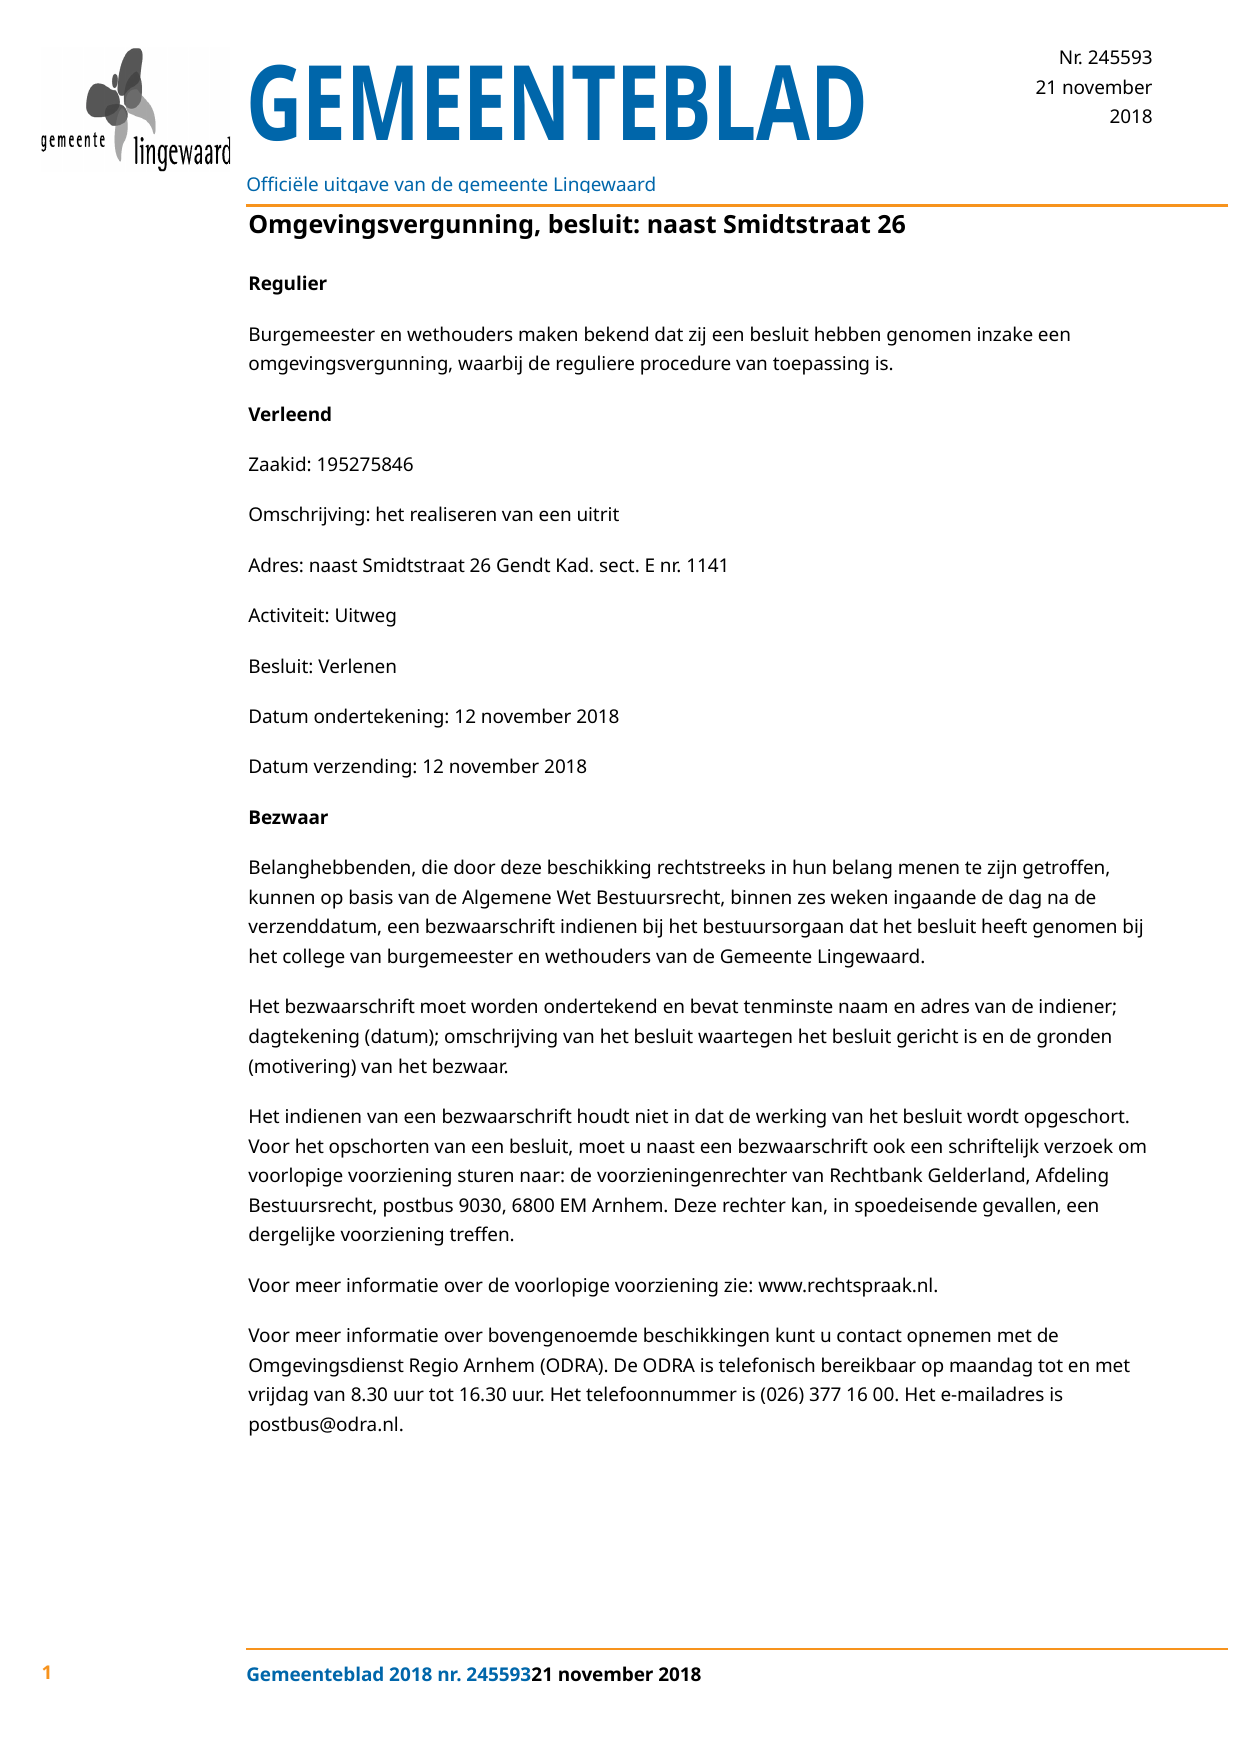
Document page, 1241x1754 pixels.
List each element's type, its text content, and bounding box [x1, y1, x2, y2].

text Voor meer informatie over de voorlopige voorziening zie: www.rechtspraak.nl. [248, 1272, 1152, 1298]
text Omgevingsvergunning, besluit: naast Smidtstraat 26 [248, 207, 1152, 241]
text Het bezwaarschrift moet worden ondertekend en bevat tenminste naam en adres van de indiener; dagtekening (datum); omschrijving van het besluit waartegen het besluit gericht is en de gronden (motivering) van het bezwaar. [248, 994, 1152, 1078]
text Datum verzending: 12 november 2018 [248, 754, 1152, 779]
text Activiteit: Uitweg [248, 602, 1152, 628]
text Datum ondertekening: 12 november 2018 [248, 703, 1152, 729]
text Besluit: Verlenen [248, 653, 1152, 678]
text Omschrijving: het realiseren van een uitrit [248, 502, 1152, 527]
text Het indienen van een bezwaarschrift houdt niet in dat de werking van het besluit wordt opgeschort. Voor het opschorten van een besluit, moet u naast een bezwaarschrift ook een schriftelijk verzoek om voorlopige voorziening sturen naar: de voorzieningenrechter van Rechtbank Gelderland, Afdeling Bestuursrecht, postbus 9030, 6800 EM Arnhem. Deze rechter kan, in spoedeisende gevallen, een dergelijke voorziening treffen. [248, 1103, 1152, 1247]
text Belanghebbenden, die door deze beschikking rechtstreeks in hun belang menen te zijn getroffen, kunnen op basis van de Algemene Wet Bestuursrecht, binnen zes weken ingaande de dag na de verzenddatum, een bezwaarschrift indienen bij het bestuursorgaan dat het besluit heeft genomen bij het college van burgemeester en wethouders van de Gemeente Lingewaard. [248, 854, 1152, 969]
text Regulier [248, 270, 1152, 296]
text Voor meer informatie over bovengenoemde beschikkingen kunt u contact opnemen met de Omgevingsdienst Regio Arnhem (ODRA). De ODRA is telefonisch bereikbaar op maandag tot en met vrijdag van 8.30 uur tot 16.30 uur. Het telefoonnummer is (026) 377 16 00. Het e-mailadres is postbus@odra.nl. [248, 1322, 1152, 1437]
text Burgemeester en wethouders maken bekend dat zij een besluit hebben genomen inzake een omgevingsvergunning, waarbij de reguliere procedure van toepassing is. [248, 321, 1152, 376]
text Zaakid: 195275846 [248, 451, 1152, 477]
picture [41, 47, 231, 172]
text Adres: naast Smidtstraat 26 Gendt Kad. sect. E nr. 1141 [248, 552, 1152, 578]
text Verleend [248, 401, 1152, 426]
text Bezwaar [248, 804, 1152, 830]
